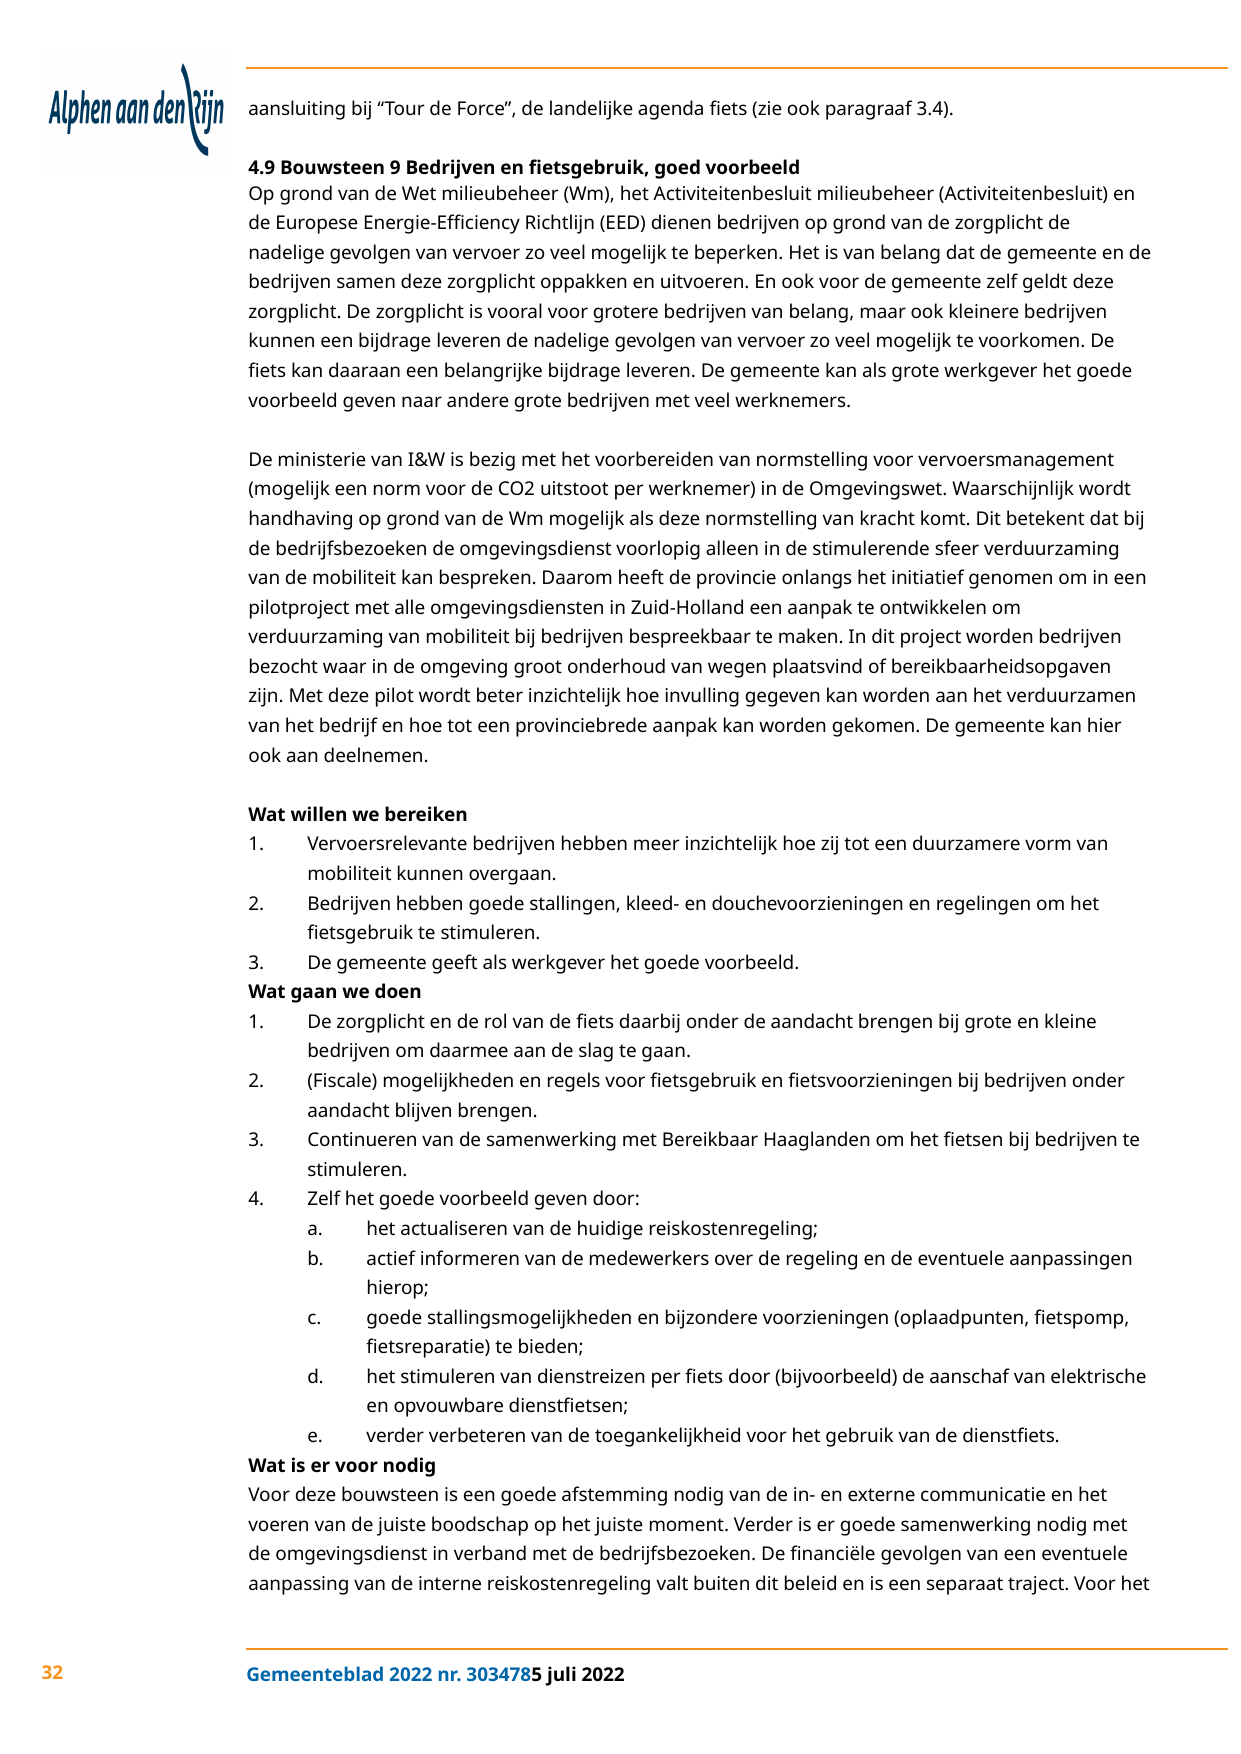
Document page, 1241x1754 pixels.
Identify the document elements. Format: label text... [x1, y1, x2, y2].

text Voor deze bouwsteen is een goede afstemming nodig van de in- en externe communicatie en het voeren van de juiste boodschap op het juiste moment. Verder is er goede samenwerking nodig met de omgevingsdienst in verband met de bedrijfsbezoeken. De financiële gevolgen van een eventuele aanpassing van de interne reiskostenregeling valt buiten dit beleid en is een separaat traject. Voor het [248, 1481, 1152, 1596]
text De ministerie van I&W is bezig met het voorbereiden van normstelling voor vervoersmanagement (mogelijk een norm voor de CO2 uitstoot per werknemer) in de Omgevingswet. Waarschijnlijk wordt handhaving op grond van de Wm mogelijk als deze normstelling van kracht komt. Dit betekent dat bij de bedrijfsbezoeken de omgevingsdienst voorlopig alleen in de stimulerende sfeer verduurzaming van de mobiliteit kan bespreken. Daarom heeft de provincie onlangs het initiatief genomen om in een pilotproject met alle omgevingsdiensten in Zuid-Holland een aanpak te ontwikkelen om verduurzaming van mobiliteit bij bedrijven bespreekbaar te maken. In dit project worden bedrijven bezocht waar in de omgeving groot onderhoud van wegen plaatsvind of bereikbaarheidsopgaven zijn. Met deze pilot wordt beter inzichtelijk hoe invulling gegeven kan worden aan het verduurzamen van het bedrijf en hoe tot een provinciebrede aanpak kan worden gekomen. De gemeente kan hier ook aan deelnemen. [248, 446, 1152, 767]
list (Fiscale) mogelijkheden en regels voor fietsgebruik en fietsvoorzieningen bij bedrijven onder aandacht blijven brengen. [248, 1067, 1152, 1122]
text Wat willen we bereiken [248, 801, 1152, 827]
list het actualiseren van de huidige reiskostenregeling; [307, 1215, 1152, 1241]
list goede stallingsmogelijkheden en bijzondere voorzieningen (oplaadpunten, fietspomp, fietsreparatie) te bieden; [307, 1304, 1152, 1359]
text Op grond van de Wet milieubeheer (Wm), het Activiteitenbesluit milieubeheer (Activiteitenbesluit) en de Europese Energie-Efficiency Richtlijn (EED) dienen bedrijven op grond van de zorgplicht de nadelige gevolgen van vervoer zo veel mogelijk te beperken. Het is van belang dat de gemeente en de bedrijven samen deze zorgplicht oppakken en uitvoeren. En ook voor de gemeente zelf geldt deze zorgplicht. De zorgplicht is vooral voor grotere bedrijven van belang, maar ook kleinere bedrijven kunnen een bijdrage leveren de nadelige gevolgen van vervoer zo veel mogelijk te voorkomen. De fiets kan daaraan een belangrijke bijdrage leveren. De gemeente kan als grote werkgever het goede voorbeeld geven naar andere grote bedrijven met veel werknemers. [248, 180, 1152, 412]
text 4.9 Bouwsteen 9 Bedrijven en fietsgebruik, goed voorbeeld [248, 154, 1152, 180]
list De zorgplicht en de rol van de fiets daarbij onder de aandacht brengen bij grote en kleine bedrijven om daarmee aan de slag te gaan. [248, 1008, 1152, 1063]
list Continueren van de samenwerking met Bereikbaar Haaglanden om het fietsen bij bedrijven te stimuleren. [248, 1126, 1152, 1182]
text Wat gaan we doen [248, 978, 1152, 1004]
list het stimuleren van dienstreizen per fiets door (bijvoorbeeld) de aanschaf van elektrische en opvouwbare dienstfietsen; [307, 1363, 1152, 1418]
list actief informeren van de medewerkers over de regeling en de eventuele aanpassingen hierop; [307, 1245, 1152, 1300]
picture [41, 47, 231, 172]
list Vervoersrelevante bedrijven hebben meer inzichtelijk hoe zij tot een duurzamere vorm van mobiliteit kunnen overgaan. [248, 831, 1152, 886]
text Wat is er voor nodig [248, 1452, 1152, 1477]
list Zelf het goede voorbeeld geven door: [248, 1186, 1152, 1211]
list De gemeente geeft als werkgever het goede voorbeeld. [248, 949, 1152, 974]
list Bedrijven hebben goede stallingen, kleed- en douchevoorzieningen en regelingen om het fietsgebruik te stimuleren. [248, 890, 1152, 945]
list verder verbeteren van de toegankelijkheid voor het gebruik van de dienstfiets. [307, 1422, 1152, 1448]
text aansluiting bij “Tour de Force”, de landelijke agenda fiets (zie ook paragraaf 3.4). [248, 95, 1152, 121]
